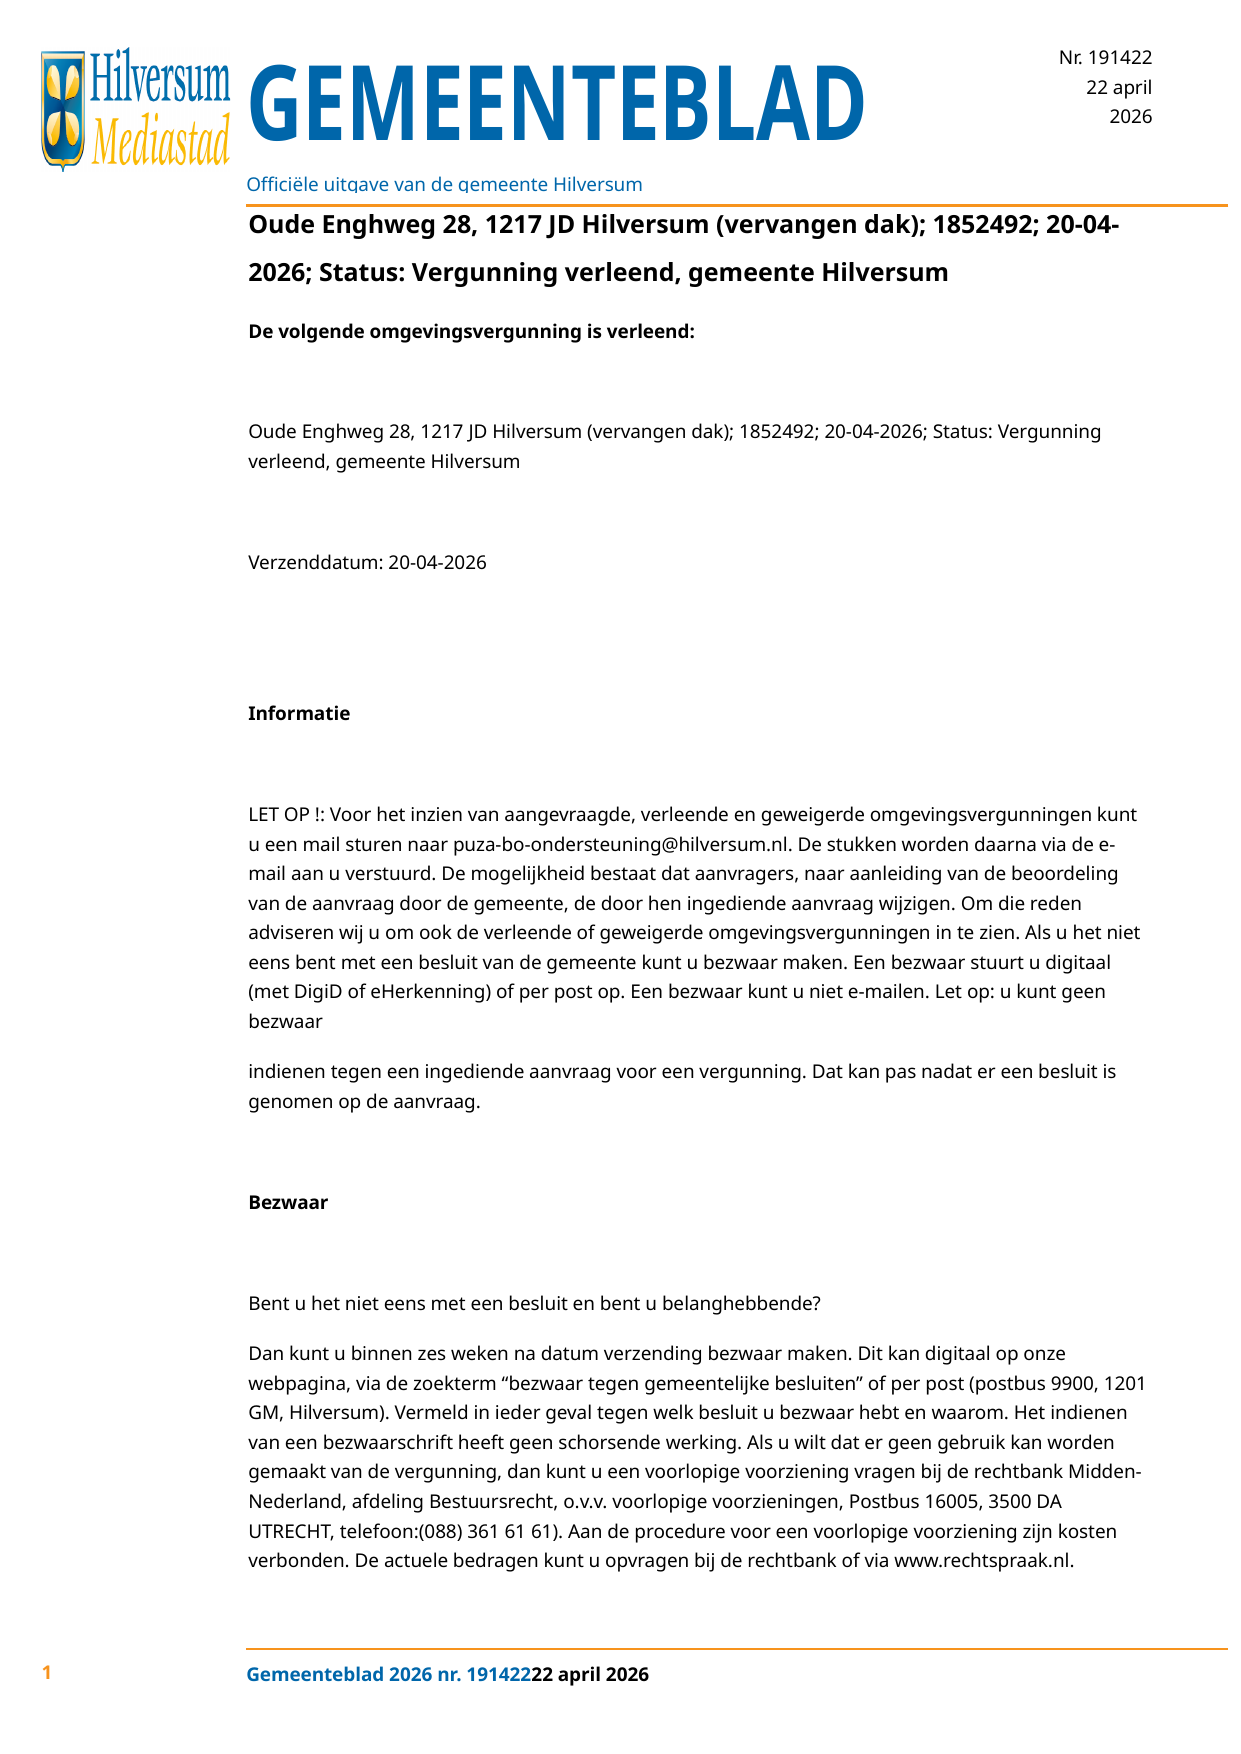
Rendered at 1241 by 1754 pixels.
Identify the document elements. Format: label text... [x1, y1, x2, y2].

text Informatie [248, 700, 1152, 726]
text Oude Enghweg 28, 1217 JD Hilversum (vervangen dak); 1852492; 20-04-2026; Status: Vergunning verleend, gemeente Hilversum [248, 207, 1152, 288]
text indienen tegen een ingediende aanvraag voor een vergunning. Dat kan pas nadat er een besluit is genomen op de aanvraag. [248, 1059, 1152, 1114]
text Bezwaar [248, 1189, 1152, 1215]
text Bent u het niet eens met een besluit en bent u belanghebbende? [248, 1290, 1152, 1316]
text Dan kunt u binnen zes weken na datum verzending bezwaar maken. Dit kan digitaal op onze webpagina, via de zoekterm “bezwaar tegen gemeentelijke besluiten” of per post (postbus 9900, 1201 GM, Hilversum). Vermeld in ieder geval tegen welk besluit u bezwaar hebt en waarom. Het indienen van een bezwaarschrift heeft geen schorsende werking. Als u wilt dat er geen gebruik kan worden gemaakt van de vergunning, dan kunt u een voorlopige voorziening vragen bij de rechtbank Midden-Nederland, afdeling Bestuursrecht, o.v.v. voorlopige voorzieningen, Postbus 16005, 3500 DA UTRECHT, telefoon:(088) 361 61 61). Aan de procedure voor een voorlopige voorziening zijn kosten verbonden. De actuele bedragen kunt u opvragen bij de rechtbank of via www.rechtspraak.nl. [248, 1340, 1152, 1573]
picture [41, 47, 231, 172]
text Verzenddatum: 20-04-2026 [248, 549, 1152, 575]
text LET OP !: Voor het inzien van aangevraagde, verleende en geweigerde omgevingsvergunningen kunt u een mail sturen naar puza-bo-ondersteuning@hilversum.nl. De stukken worden daarna via de e-mail aan u verstuurd. De mogelijkheid bestaat dat aanvragers, naar aanleiding van de beoordeling van de aanvraag door de gemeente, de door hen ingediende aanvraag wijzigen. Om die reden adviseren wij u om ook de verleende of geweigerde omgevingsvergunningen in te zien. Als u het niet eens bent met een besluit van de gemeente kunt u bezwaar maken. Een bezwaar stuurt u digitaal (met DigiD of eHerkenning) of per post op. Een bezwaar kunt u niet e-mailen. Let op: u kunt geen bezwaar [248, 801, 1152, 1034]
text Oude Enghweg 28, 1217 JD Hilversum (vervangen dak); 1852492; 20-04-2026; Status: Vergunning verleend, gemeente Hilversum [248, 419, 1152, 474]
text De volgende omgevingsvergunning is verleend: [248, 318, 1152, 344]
